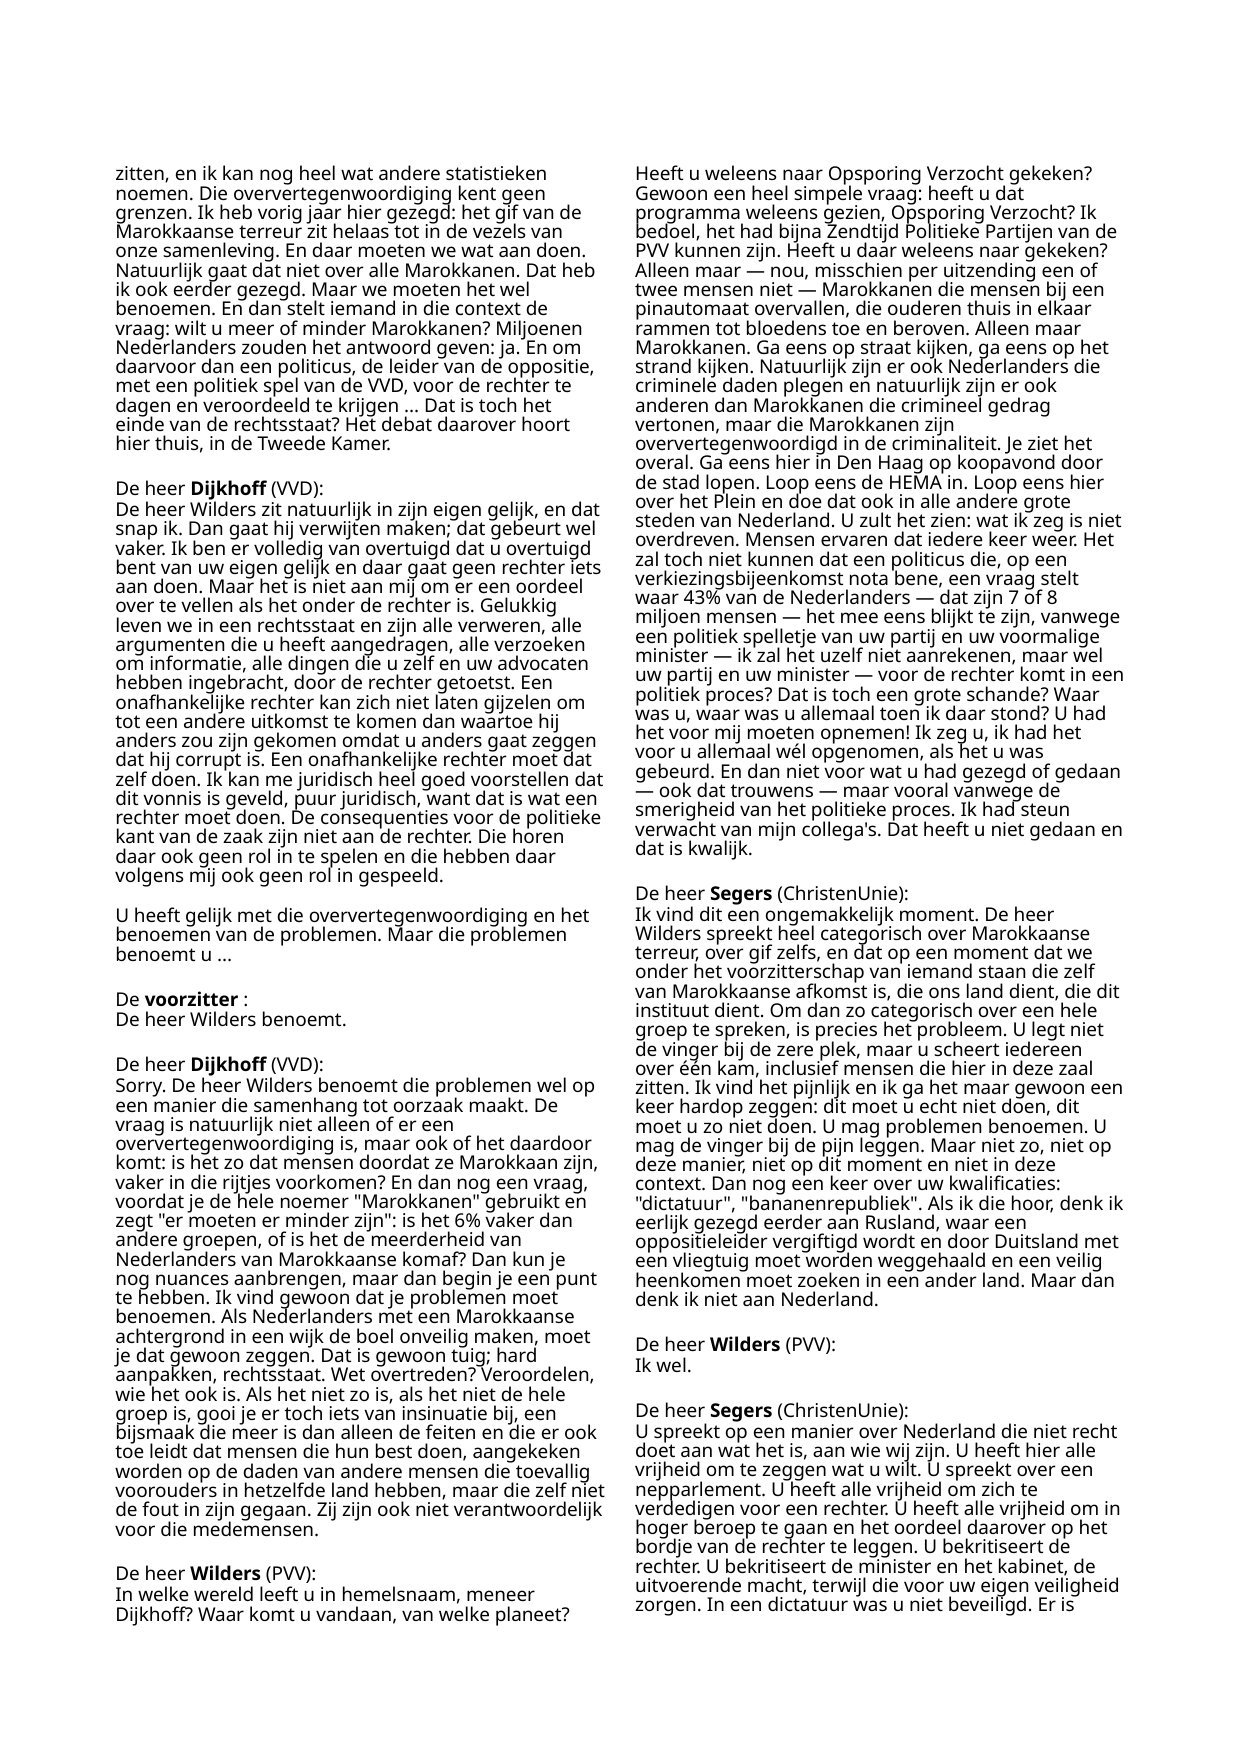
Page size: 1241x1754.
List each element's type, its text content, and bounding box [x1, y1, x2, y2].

text De heer Wilders (PVV): [635, 1331, 1125, 1357]
text De heer Dijkhoff (VVD): [115, 475, 605, 501]
text De heer Wilders (PVV): [115, 1561, 605, 1586]
text zitten, en ik kan nog heel wat andere statistieken noemen. Die oververtegenwoordiging kent geen grenzen. Ik heb vorig jaar hier gezegd: het gif van de Marokkaanse terreur zit helaas tot in de vezels van onze samenleving. En daar moeten we wat aan doen. Natuurlijk gaat dat niet over alle Marokkanen. Dat heb ik ook eerder gezegd. Maar we moeten het wel benoemen. En dan stelt iemand in die context de vraag: wilt u meer of minder Marokkanen? Miljoenen Nederlanders zouden het antwoord geven: ja. En om daarvoor dan een politicus, de leider van de oppositie, met een politiek spel van de VVD, voor de rechter te dagen en veroordeeld te krijgen ... Dat is toch het einde van de rechtsstaat? Het debat daarover hoort hier thuis, in de Tweede Kamer. [115, 165, 605, 454]
text De heer Dijkhoff (VVD): [115, 1052, 605, 1077]
text Sorry. De heer Wilders benoemt die problemen wel op een manier die samenhang tot oorzaak maakt. De vraag is natuurlijk niet alleen of er een oververtegenwoordiging is, maar ook of het daardoor komt: is het zo dat mensen doordat ze Marokkaan zijn, vaker in die rijtjes voorkomen? En dan nog een vraag, voordat je de hele noemer "Marokkanen" gebruikt en zegt "er moeten er minder zijn": is het 6% vaker dan andere groepen, of is het de meerderheid van Nederlanders van Marokkaanse komaf? Dan kun je nog nuances aanbrengen, maar dan begin je een punt te hebben. Ik vind gewoon dat je problemen moet benoemen. Als Nederlanders met een Marokkaanse achtergrond in een wijk de boel onveilig maken, moet je dat gewoon zeggen. Dat is gewoon tuig; hard aanpakken, rechtsstaat. Wet overtreden? Veroordelen, wie het ook is. Als het niet zo is, als het niet de hele groep is, gooi je er toch iets van insinuatie bij, een bijsmaak die meer is dan alleen de feiten en die er ook toe leidt dat mensen die hun best doen, aangekeken worden op de daden van andere mensen die toevallig voorouders in hetzelfde land hebben, maar die zelf niet de fout in zijn gegaan. Zij zijn ook niet verantwoordelijk voor die medemensen. [115, 1077, 605, 1540]
text Ik vind dit een ongemakkelijk moment. De heer Wilders spreekt heel categorisch over Marokkaanse terreur, over gif zelfs, en dat op een moment dat we onder het voorzitterschap van iemand staan die zelf van Marokkaanse afkomst is, die ons land dient, die dit instituut dient. Om dan zo categorisch over een hele groep te spreken, is precies het probleem. U legt niet de vinger bij de zere plek, maar u scheert iedereen over één kam, inclusief mensen die hier in deze zaal zitten. Ik vind het pijnlijk en ik ga het maar gewoon een keer hardop zeggen: dit moet u echt niet doen, dit moet u zo niet doen. U mag problemen benoemen. U mag de vinger bij de pijn leggen. Maar niet zo, niet op deze manier, niet op dit moment en niet in deze context. Dan nog een keer over uw kwalificaties: "dictatuur", "bananenrepubliek". Als ik die hoor, denk ik eerlijk gezegd eerder aan Rusland, waar een oppositieleider vergiftigd wordt en door Duitsland met een vliegtuig moet worden weggehaald en een veilig heenkomen moet zoeken in een ander land. Maar dan denk ik niet aan Nederland. [635, 906, 1125, 1310]
text De heer Segers (ChristenUnie): [635, 880, 1125, 906]
text De heer Wilders zit natuurlijk in zijn eigen gelijk, en dat snap ik. Dan gaat hij verwijten maken; dat gebeurt wel vaker. Ik ben er volledig van overtuigd dat u overtuigd bent van uw eigen gelijk en daar gaat geen rechter iets aan doen. Maar het is niet aan mij om er een oordeel over te vellen als het onder de rechter is. Gelukkig leven we in een rechtsstaat en zijn alle verweren, alle argumenten die u heeft aangedragen, alle verzoeken om informatie, alle dingen die u zelf en uw advocaten hebben ingebracht, door de rechter getoetst. Een onafhankelijke rechter kan zich niet laten gijzelen om tot een andere uitkomst te komen dan waartoe hij anders zou zijn gekomen omdat u anders gaat zeggen dat hij corrupt is. Een onafhankelijke rechter moet dat zelf doen. Ik kan me juridisch heel goed voorstellen dat dit vonnis is geveld, puur juridisch, want dat is wat een rechter moet doen. De consequenties voor de politieke kant van de zaak zijn niet aan de rechter. Die horen daar ook geen rol in te spelen en die hebben daar volgens mij ook geen rol in gespeeld. [115, 501, 605, 886]
text Heeft u weleens naar Opsporing Verzocht gekeken? Gewoon een heel simpele vraag: heeft u dat programma weleens gezien, Opsporing Verzocht? Ik bedoel, het had bijna Zendtijd Politieke Partijen van de PVV kunnen zijn. Heeft u daar weleens naar gekeken? Alleen maar — nou, misschien per uitzending een of twee mensen niet — Marokkanen die mensen bij een pinautomaat overvallen, die ouderen thuis in elkaar rammen tot bloedens toe en beroven. Alleen maar Marokkanen. Ga eens op straat kijken, ga eens op het strand kijken. Natuurlijk zijn er ook Nederlanders die criminele daden plegen en natuurlijk zijn er ook anderen dan Marokkanen die crimineel gedrag vertonen, maar die Marokkanen zijn oververtegenwoordigd in de criminaliteit. Je ziet het overal. Ga eens hier in Den Haag op koopavond door de stad lopen. Loop eens de HEMA in. Loop eens hier over het Plein en doe dat ook in alle andere grote steden van Nederland. U zult het zien: wat ik zeg is niet overdreven. Mensen ervaren dat iedere keer weer. Het zal toch niet kunnen dat een politicus die, op een verkiezingsbijeenkomst nota bene, een vraag stelt waar 43% van de Nederlanders — dat zijn 7 of 8 miljoen mensen — het mee eens blijkt te zijn, vanwege een politiek spelletje van uw partij en uw voormalige minister — ik zal het uzelf niet aanrekenen, maar wel uw partij en uw minister — voor de rechter komt in een politiek proces? Dat is toch een grote schande? Waar was u, waar was u allemaal toen ik daar stond? U had het voor mij moeten opnemen! Ik zeg u, ik had het voor u allemaal wél opgenomen, als het u was gebeurd. En dan niet voor wat u had gezegd of gedaan — ook dat trouwens — maar vooral vanwege de smerigheid van het politieke proces. Ik had steun verwacht van mijn collega's. Dat heeft u niet gedaan en dat is kwalijk. [635, 165, 1125, 859]
text In welke wereld leeft u in hemelsnaam, meneer Dijkhoff? Waar komt u vandaan, van welke planeet? [115, 1586, 605, 1625]
text Ik wel. [635, 1357, 1125, 1376]
text U spreekt op een manier over Nederland die niet recht doet aan wat het is, aan wie wij zijn. U heeft hier alle vrijheid om te zeggen wat u wilt. U spreekt over een nepparlement. U heeft alle vrijheid om zich te verdedigen voor een rechter. U heeft alle vrijheid om in hoger beroep te gaan en het oordeel daarover op het bordje van de rechter te leggen. U bekritiseert de rechter. U bekritiseert de minister en het kabinet, de uitvoerende macht, terwijl die voor uw eigen veiligheid zorgen. In een dictatuur was u niet beveiligd. Er is [635, 1423, 1125, 1615]
text De voorzitter : [115, 986, 605, 1011]
text De heer Wilders benoemt. [115, 1011, 605, 1031]
text U heeft gelijk met die oververtegenwoordiging en het benoemen van de problemen. Maar die problemen benoemt u ... [115, 907, 605, 965]
text De heer Segers (ChristenUnie): [635, 1397, 1125, 1423]
